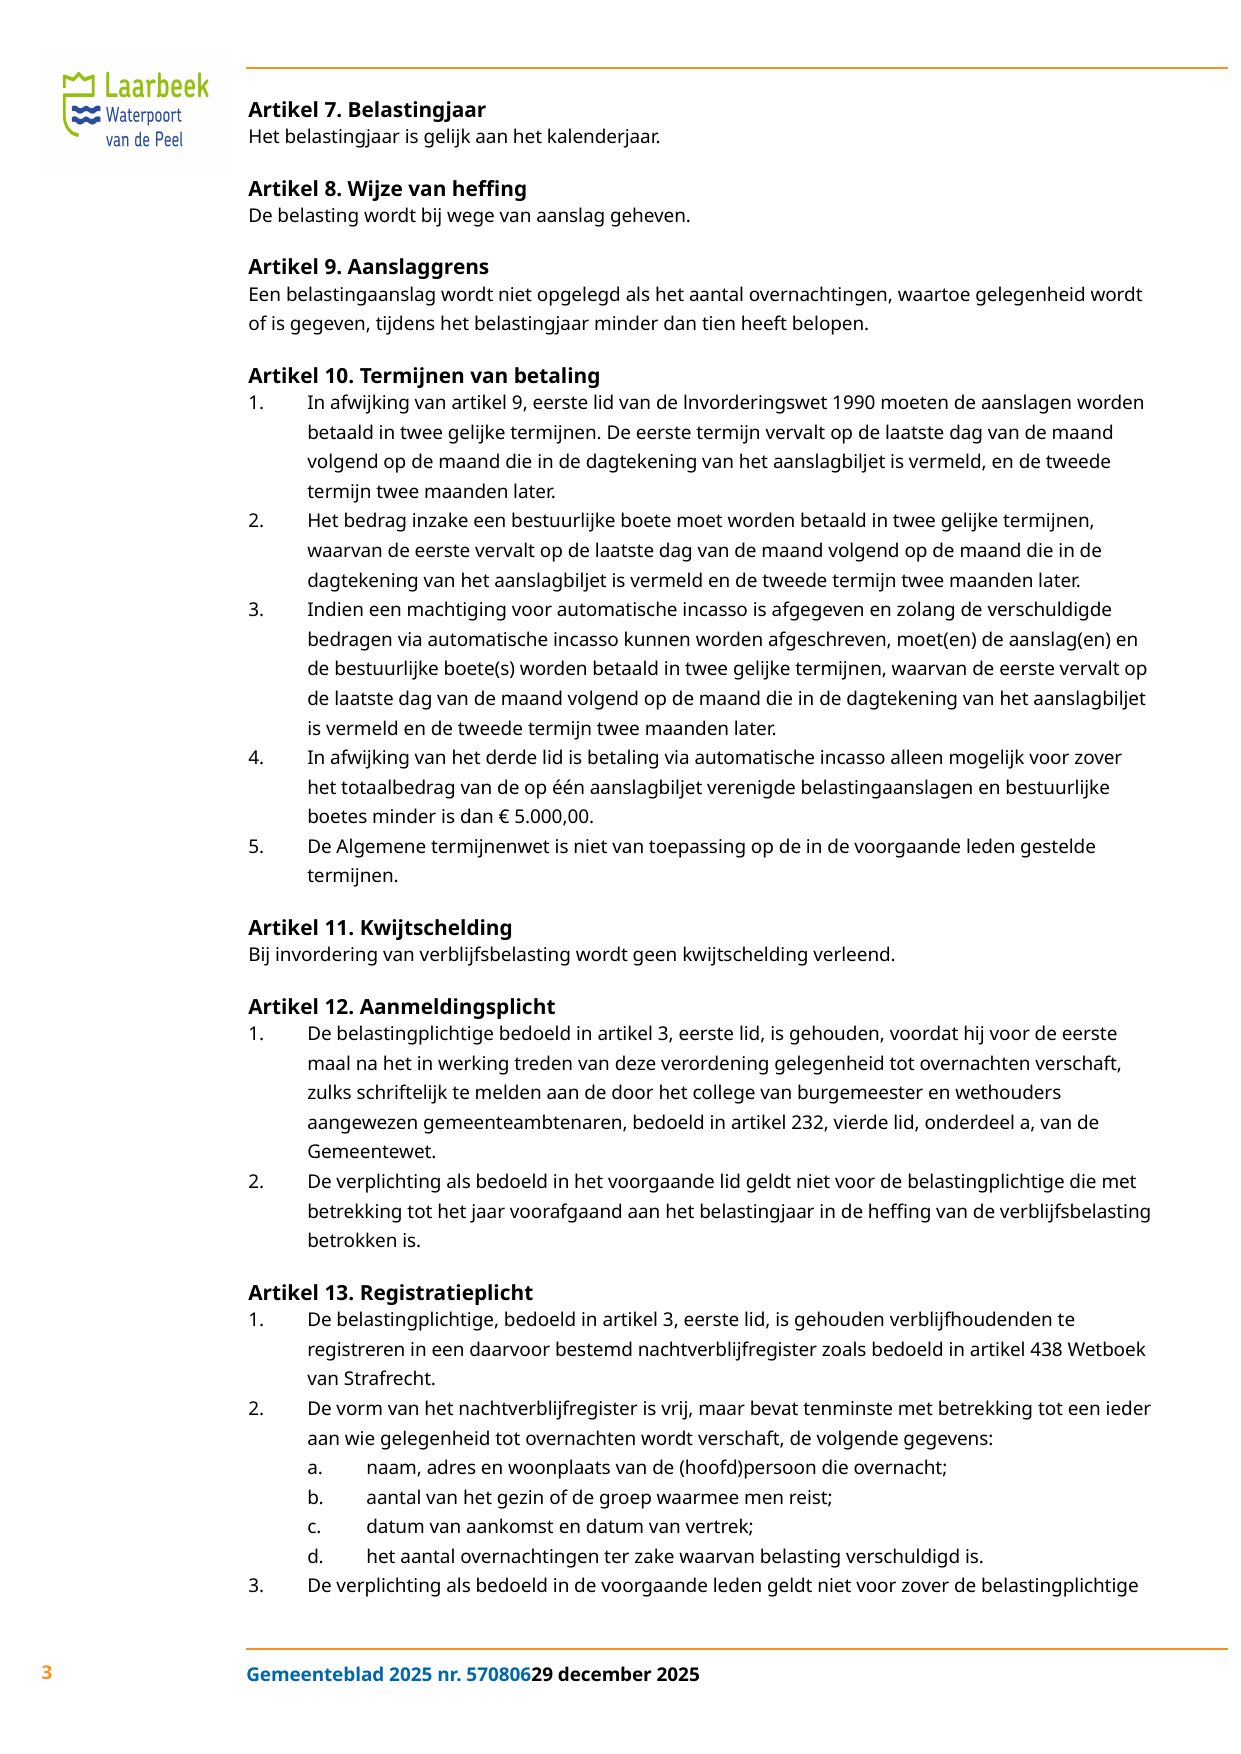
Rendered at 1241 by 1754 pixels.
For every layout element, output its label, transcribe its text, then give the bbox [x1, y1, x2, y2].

text Artikel 8. Wijze van heffing [248, 174, 1152, 202]
text Artikel 10. Termijnen van betaling [248, 361, 1152, 389]
list In afwijking van artikel 9, eerste lid van de lnvorderingswet 1990 moeten de aanslagen worden betaald in twee gelijke termijnen. De eerste termijn vervalt op de laatste dag van de maand volgend op de maand die in de dagtekening van het aanslagbiljet is vermeld, en de tweede termijn twee maanden later. [248, 389, 1152, 504]
text Artikel 7. Belastingjaar [248, 95, 1152, 123]
list datum van aankomst en datum van vertrek; [307, 1513, 1152, 1539]
text Een belastingaanslag wordt niet opgelegd als het aantal overnachtingen, waartoe gelegenheid wordt of is gegeven, tijdens het belastingjaar minder dan tien heeft belopen. [248, 281, 1152, 336]
list De vorm van het nachtverblijfregister is vrij, maar bevat tenminste met betrekking tot een ieder aan wie gelegenheid tot overnachten wordt verschaft, de volgende gegevens: [248, 1395, 1152, 1450]
list De Algemene termijnenwet is niet van toepassing op de in de voorgaande leden gestelde termijnen. [248, 833, 1152, 888]
picture [41, 47, 231, 172]
text Artikel 13. Registratieplicht [248, 1278, 1152, 1306]
list De belastingplichtige bedoeld in artikel 3, eerste lid, is gehouden, voordat hij voor de eerste maal na het in werking treden van deze verordening gelegenheid tot overnachten verschaft, zulks schriftelijk te melden aan de door het college van burgemeester en wethouders aangewezen gemeenteambtenaren, bedoeld in artikel 232, vierde lid, onderdeel a, van de Gemeentewet. [248, 1020, 1152, 1164]
list De belastingplichtige, bedoeld in artikel 3, eerste lid, is gehouden verblijfhoudenden te registreren in een daarvoor bestemd nachtverblijfregister zoals bedoeld in artikel 438 Wetboek van Strafrecht. [248, 1306, 1152, 1391]
list In afwijking van het derde lid is betaling via automatische incasso alleen mogelijk voor zover het totaalbedrag van de op één aanslagbiljet verenigde belastingaanslagen en bestuurlijke boetes minder is dan € 5.000,00. [248, 744, 1152, 829]
text Artikel 9. Aanslaggrens [248, 252, 1152, 281]
text Het belastingjaar is gelijk aan het kalenderjaar. [248, 123, 1152, 149]
list naam, adres en woonplaats van de (hoofd)persoon die overnacht; [307, 1454, 1152, 1480]
text De belasting wordt bij wege van aanslag geheven. [248, 202, 1152, 228]
list De verplichting als bedoeld in het voorgaande lid geldt niet voor de belastingplichtige die met betrekking tot het jaar voorafgaand aan het belastingjaar in de heffing van de verblijfsbelasting betrokken is. [248, 1168, 1152, 1253]
list De verplichting als bedoeld in de voorgaande leden geldt niet voor zover de belastingplichtige [248, 1573, 1152, 1598]
list het aantal overnachtingen ter zake waarvan belasting verschuldigd is. [307, 1543, 1152, 1569]
text Artikel 11. Kwijtschelding [248, 913, 1152, 942]
list Indien een machtiging voor automatische incasso is afgegeven en zolang de verschuldigde bedragen via automatische incasso kunnen worden afgeschreven, moet(en) de aanslag(en) en de bestuurlijke boete(s) worden betaald in twee gelijke termijnen, waarvan de eerste vervalt op de laatste dag van de maand volgend op de maand die in de dagtekening van het aanslagbiljet is vermeld en de tweede termijn twee maanden later. [248, 596, 1152, 741]
text Artikel 12. Aanmeldingsplicht [248, 992, 1152, 1020]
text Bij invordering van verblijfsbelasting wordt geen kwijtschelding verleend. [248, 942, 1152, 967]
list aantal van het gezin of de groep waarmee men reist; [307, 1484, 1152, 1509]
list Het bedrag inzake een bestuurlijke boete moet worden betaald in twee gelijke termijnen, waarvan de eerste vervalt op de laatste dag van de maand volgend op de maand die in de dagtekening van het aanslagbiljet is vermeld en de tweede termijn twee maanden later. [248, 508, 1152, 593]
